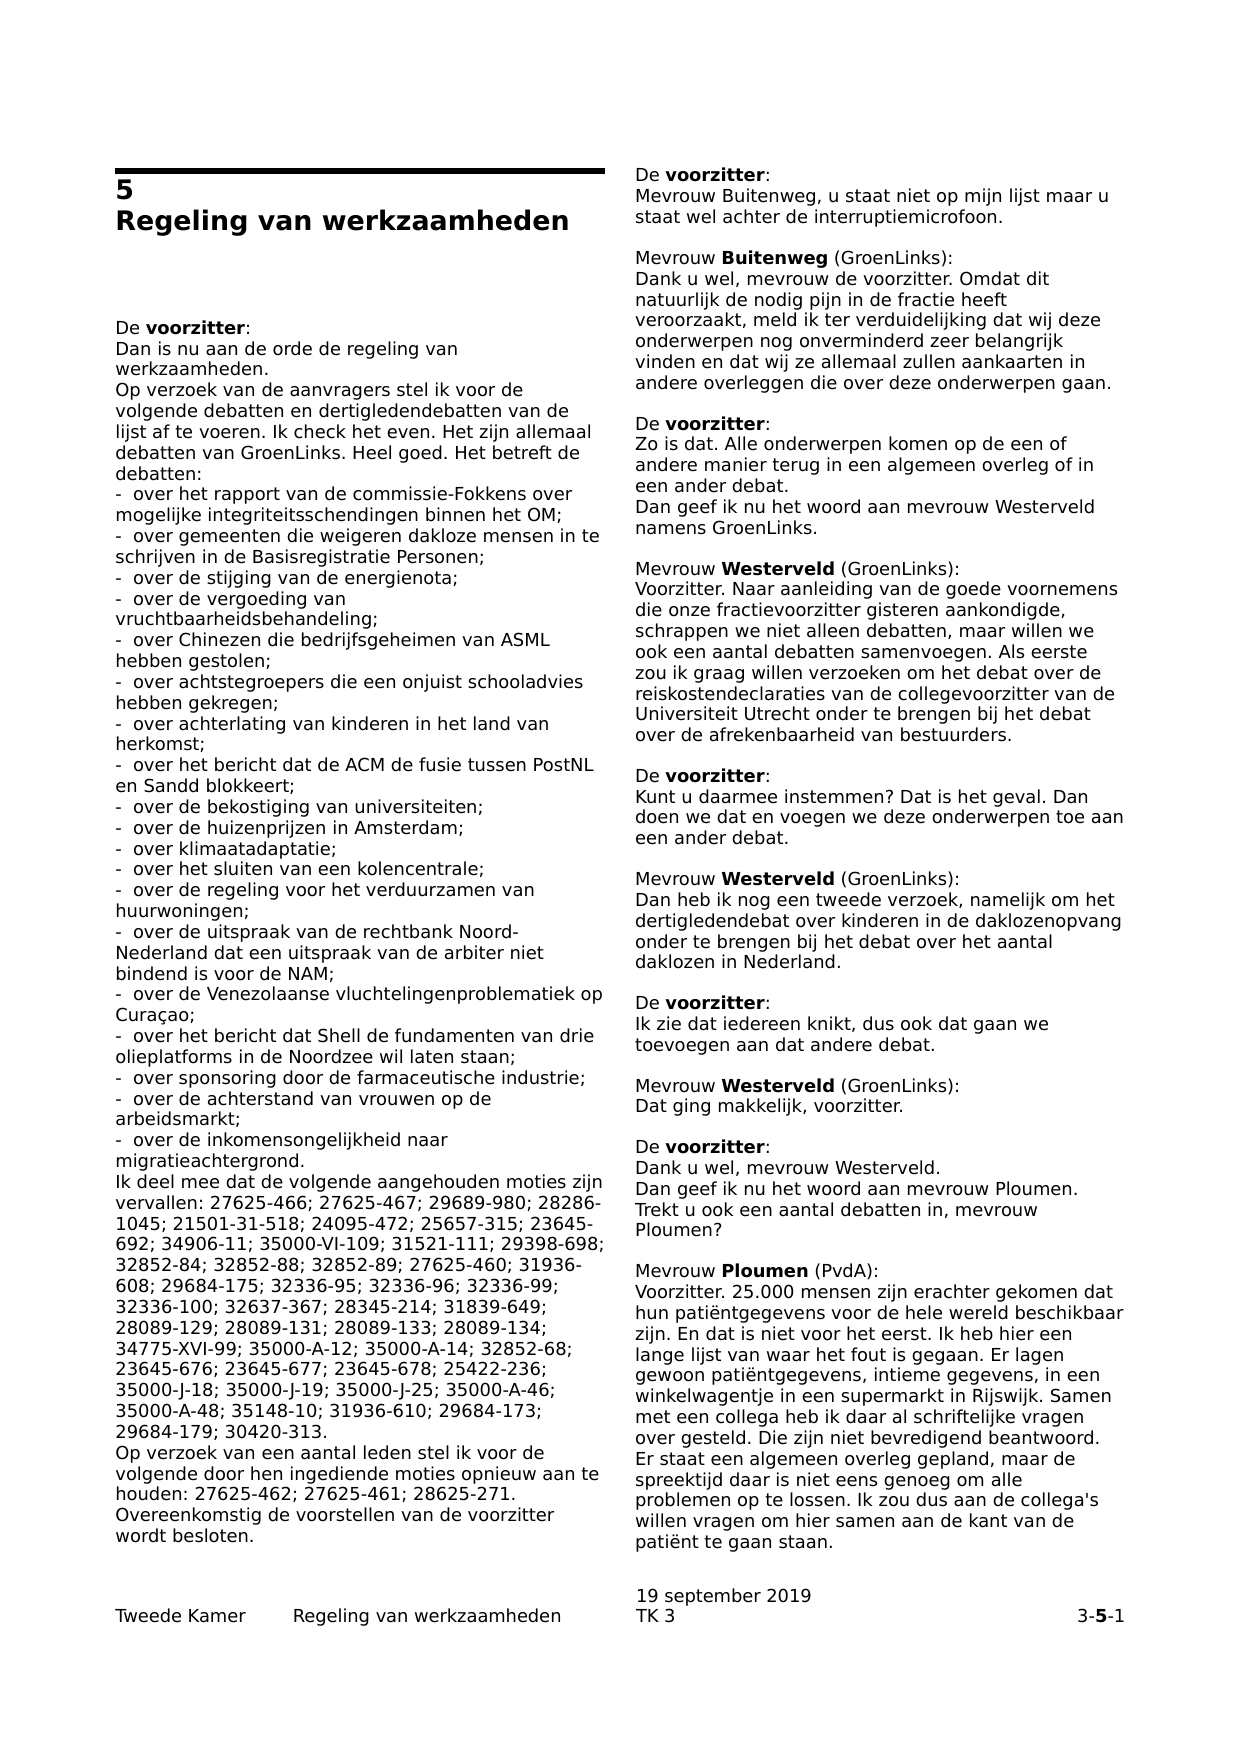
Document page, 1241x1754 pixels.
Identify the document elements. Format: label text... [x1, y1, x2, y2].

text Mevrouw Westerveld (GroenLinks): [635, 558, 1125, 579]
text De voorzitter: [635, 165, 1125, 186]
text Dan is nu aan de orde de regeling van werkzaamheden. [115, 338, 605, 380]
list over de bekostiging van universiteiten; [115, 797, 605, 817]
title 5 Regeling van werkzaamheden [115, 174, 605, 237]
text Mevrouw Westerveld (GroenLinks): [635, 1075, 1125, 1096]
text Mevrouw Ploumen (PvdA): [635, 1261, 1125, 1282]
list over de huizenprijzen in Amsterdam; [115, 817, 605, 838]
text Mevrouw Buitenweg, u staat niet op mijn lijst maar u staat wel achter de interruptiemicrofoon. [635, 186, 1125, 228]
list over het sluiten van een kolencentrale; [115, 859, 605, 880]
text Dan geef ik nu het woord aan mevrouw Westerveld namens GroenLinks. [635, 497, 1125, 538]
text Kunt u daarmee instemmen? Dat is het geval. Dan doen we dat en voegen we deze onderwerpen toe aan een ander debat. [635, 786, 1125, 849]
list over achtstegroepers die een onjuist schooladvies hebben gekregen; [115, 672, 605, 713]
list over gemeenten die weigeren dakloze mensen in te schrijven in de Basisregistratie Personen; [115, 526, 605, 567]
list over het bericht dat de ACM de fusie tussen PostNL en Sandd blokkeert; [115, 755, 605, 797]
text Dank u wel, mevrouw Westerveld. [635, 1158, 1125, 1178]
list over de vergoeding van vruchtbaarheidsbehandeling; [115, 588, 605, 630]
list over achterlating van kinderen in het land van herkomst; [115, 713, 605, 755]
text De voorzitter: [115, 318, 605, 338]
list over de uitspraak van de rechtbank Noord-Nederland dat een uitspraak van de arbiter niet bindend is voor de NAM; [115, 922, 605, 984]
text Mevrouw Buitenweg (GroenLinks): [635, 248, 1125, 268]
list over de stijging van de energienota; [115, 567, 605, 588]
text Op verzoek van de aanvragers stel ik voor de volgende debatten en dertigledendebatten van de lijst af te voeren. Ik check het even. Het zijn allemaal debatten van GroenLinks. Heel goed. Het betreft de debatten: [115, 380, 605, 484]
list over de achterstand van vrouwen op de arbeidsmarkt; [115, 1088, 605, 1130]
list over het bericht dat Shell de fundamenten van drie olieplatforms in de Noordzee wil laten staan; [115, 1026, 605, 1067]
text Dan heb ik nog een tweede verzoek, namelijk om het dertigledendebat over kinderen in de daklozenopvang onder te brengen bij het debat over het aantal daklozen in Nederland. [635, 890, 1125, 973]
text De voorzitter: [635, 413, 1125, 434]
text Voorzitter. Naar aanleiding van de goede voornemens die onze fractievoorzitter gisteren aankondigde, schrappen we niet alleen debatten, maar willen we ook een aantal debatten samenvoegen. Als eerste zou ik graag willen verzoeken om het debat over de reiskostendeclaraties van de collegevoorzitter van de Universiteit Utrecht onder te brengen bij het debat over de afrekenbaarheid van bestuurders. [635, 579, 1125, 746]
list over Chinezen die bedrijfsgeheimen van ASML hebben gestolen; [115, 630, 605, 672]
text De voorzitter: [635, 993, 1125, 1014]
text Ik zie dat iedereen knikt, dus ook dat gaan we toevoegen aan dat andere debat. [635, 1014, 1125, 1055]
text Op verzoek van een aantal leden stel ik voor de volgende door hen ingediende moties opnieuw aan te houden: 27625-462; 27625-461; 28625-271. [115, 1442, 605, 1505]
list over klimaatadaptatie; [115, 838, 605, 859]
text De voorzitter: [635, 766, 1125, 786]
text Mevrouw Westerveld (GroenLinks): [635, 869, 1125, 890]
text Dan geef ik nu het woord aan mevrouw Ploumen. Trekt u ook een aantal debatten in, mevrouw Ploumen? [635, 1178, 1125, 1241]
text Ik deel mee dat de volgende aangehouden moties zijn vervallen: 27625-466; 27625-467; 29689-980; 28286-1045; 21501-31-518; 24095-472; 25657-315; 23645-692; 34906-11; 35000-VI-109; 31521-111; 29398-698; 32852-84; 32852-88; 32852-89; 27625-460; 31936-608; 29684-175; 32336-95; 32336-96; 32336-99; 32336-100; 32637-367; 28345-214; 31839-649; 28089-129; 28089-131; 28089-133; 28089-134; 34775-XVI-99; 35000-A-12; 35000-A-14; 32852-68; 23645-676; 23645-677; 23645-678; 25422-236; 35000-J-18; 35000-J-19; 35000-J-25; 35000-A-46; 35000-A-48; 35148-10; 31936-610; 29684-173; 29684-179; 30420-313. [115, 1172, 605, 1442]
text Dank u wel, mevrouw de voorzitter. Omdat dit natuurlijk de nodig pijn in de fractie heeft veroorzaakt, meld ik ter verduidelijking dat wij deze onderwerpen nog onverminderd zeer belangrijk vinden en dat wij ze allemaal zullen aankaarten in andere overleggen die over deze onderwerpen gaan. [635, 268, 1125, 393]
text De voorzitter: [635, 1137, 1125, 1158]
text Zo is dat. Alle onderwerpen komen op de een of andere manier terug in een algemeen overleg of in een ander debat. [635, 434, 1125, 497]
list over sponsoring door de farmaceutische industrie; [115, 1067, 605, 1088]
list over de Venezolaanse vluchtelingenproblematiek op Curaçao; [115, 984, 605, 1026]
list over de inkomensongelijkheid naar migratieachtergrond. [115, 1130, 605, 1172]
text Overeenkomstig de voorstellen van de voorzitter wordt besloten. [115, 1505, 605, 1547]
text Dat ging makkelijk, voorzitter. [635, 1096, 1125, 1117]
list over de regeling voor het verduurzamen van huurwoningen; [115, 880, 605, 922]
list over het rapport van de commissie-Fokkens over mogelijke integriteitsschendingen binnen het OM; [115, 484, 605, 526]
text Voorzitter. 25.000 mensen zijn erachter gekomen dat hun patiëntgegevens voor de hele wereld beschikbaar zijn. En dat is niet voor het eerst. Ik heb hier een lange lijst van waar het fout is gegaan. Er lagen gewoon patiëntgegevens, intieme gegevens, in een winkelwagentje in een supermarkt in Rijswijk. Samen met een collega heb ik daar al schriftelijke vragen over gesteld. Die zijn niet bevredigend beantwoord. Er staat een algemeen overleg gepland, maar de spreektijd daar is niet eens genoeg om alle problemen op te lossen. Ik zou dus aan de collega's willen vragen om hier samen aan de kant van de patiënt te gaan staan. [635, 1282, 1125, 1553]
